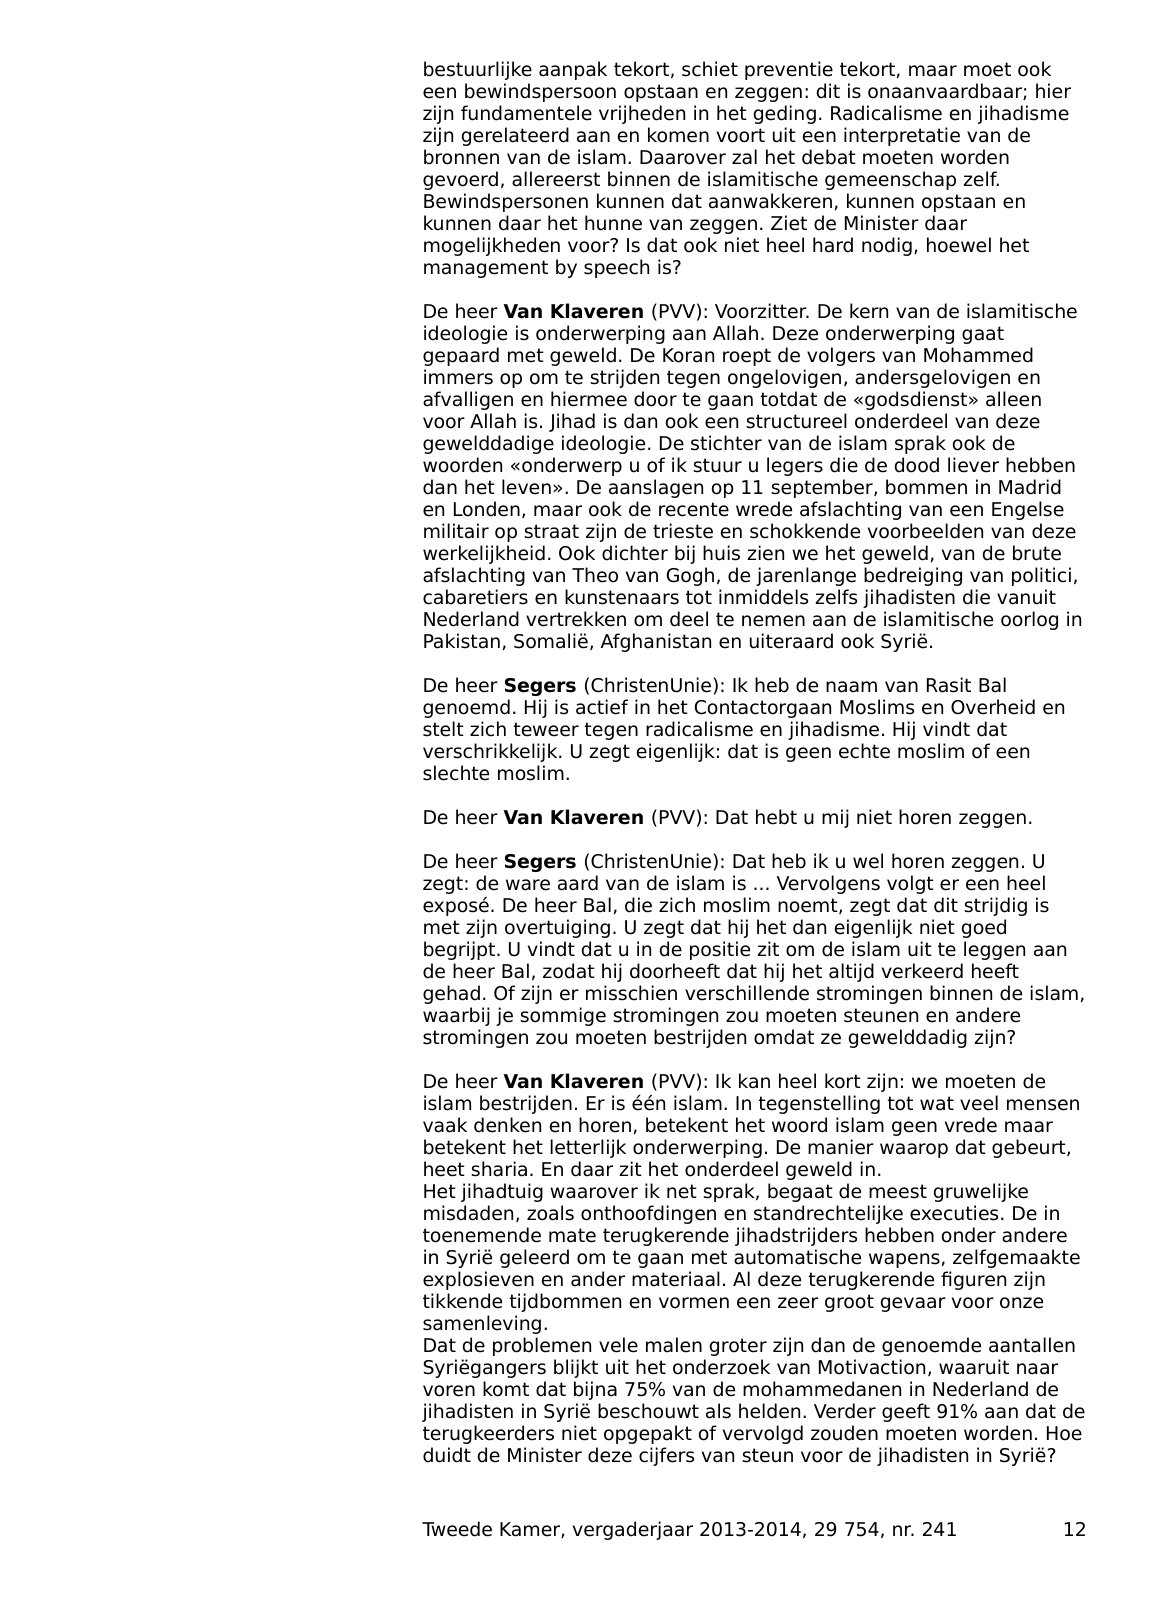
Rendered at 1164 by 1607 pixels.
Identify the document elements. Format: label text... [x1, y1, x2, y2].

text De heer Segers (ChristenUnie): Ik heb de naam van Rasit Bal genoemd. Hij is actief in het Contactorgaan Moslims en Overheid en stelt zich teweer tegen radicalisme en jihadisme. Hij vindt dat verschrikkelijk. U zegt eigenlijk: dat is geen echte moslim of een slechte moslim. [422, 675, 1087, 785]
text De heer Van Klaveren (PVV): Dat hebt u mij niet horen zeggen. [422, 807, 1087, 829]
text Dat de problemen vele malen groter zijn dan de genoemde aantallen Syriëgangers blijkt uit het onderzoek van Motivaction, waaruit naar voren komt dat bijna 75% van de mohammedanen in Nederland de jihadisten in Syrië beschouwt als helden. Verder geeft 91% aan dat de terugkeerders niet opgepakt of vervolgd zouden moeten worden. Hoe duidt de Minister deze cijfers van steun voor de jihadisten in Syrië? [422, 1335, 1087, 1467]
text Het jihadtuig waarover ik net sprak, begaat de meest gruwelijke misdaden, zoals onthoofdingen en standrechtelijke executies. De in toenemende mate terugkerende jihadstrijders hebben onder andere in Syrië geleerd om te gaan met automatische wapens, zelfgemaakte explosieven en ander materiaal. Al deze terugkerende figuren zijn tikkende tijdbommen en vormen een zeer groot gevaar voor onze samenleving. [422, 1181, 1087, 1335]
text De heer Van Klaveren (PVV): Voorzitter. De kern van de islamitische ideologie is onderwerping aan Allah. Deze onderwerping gaat gepaard met geweld. De Koran roept de volgers van Mohammed immers op om te strijden tegen ongelovigen, andersgelovigen en afvalligen en hiermee door te gaan totdat de «godsdienst» alleen voor Allah is. Jihad is dan ook een structureel onderdeel van deze gewelddadige ideologie. De stichter van de islam sprak ook de woorden «onderwerp u of ik stuur u legers die de dood liever hebben dan het leven». De aanslagen op 11 september, bommen in Madrid en Londen, maar ook de recente wrede afslachting van een Engelse militair op straat zijn de trieste en schokkende voorbeelden van deze werkelijkheid. Ook dichter bij huis zien we het geweld, van de brute afslachting van Theo van Gogh, de jarenlange bedreiging van politici, cabaretiers en kunstenaars tot inmiddels zelfs jihadisten die vanuit Nederland vertrekken om deel te nemen aan de islamitische oorlog in Pakistan, Somalië, Afghanistan en uiteraard ook Syrië. [422, 301, 1087, 653]
text De heer Segers (ChristenUnie): Dat heb ik u wel horen zeggen. U zegt: de ware aard van de islam is ... Vervolgens volgt er een heel exposé. De heer Bal, die zich moslim noemt, zegt dat dit strijdig is met zijn overtuiging. U zegt dat hij het dan eigenlijk niet goed begrijpt. U vindt dat u in de positie zit om de islam uit te leggen aan de heer Bal, zodat hij doorheeft dat hij het altijd verkeerd heeft gehad. Of zijn er misschien verschillende stromingen binnen de islam, waarbij je sommige stromingen zou moeten steunen en andere stromingen zou moeten bestrijden omdat ze gewelddadig zijn? [422, 851, 1087, 1049]
text bestuurlijke aanpak tekort, schiet preventie tekort, maar moet ook een bewindspersoon opstaan en zeggen: dit is onaanvaardbaar; hier zijn fundamentele vrijheden in het geding. Radicalisme en jihadisme zijn gerelateerd aan en komen voort uit een interpretatie van de bronnen van de islam. Daarover zal het debat moeten worden gevoerd, allereerst binnen de islamitische gemeenschap zelf. Bewindspersonen kunnen dat aanwakkeren, kunnen opstaan en kunnen daar het hunne van zeggen. Ziet de Minister daar mogelijkheden voor? Is dat ook niet heel hard nodig, hoewel het management by speech is? [422, 59, 1087, 279]
text De heer Van Klaveren (PVV): Ik kan heel kort zijn: we moeten de islam bestrijden. Er is één islam. In tegenstelling tot wat veel mensen vaak denken en horen, betekent het woord islam geen vrede maar betekent het letterlijk onderwerping. De manier waarop dat gebeurt, heet sharia. En daar zit het onderdeel geweld in. [422, 1071, 1087, 1181]
